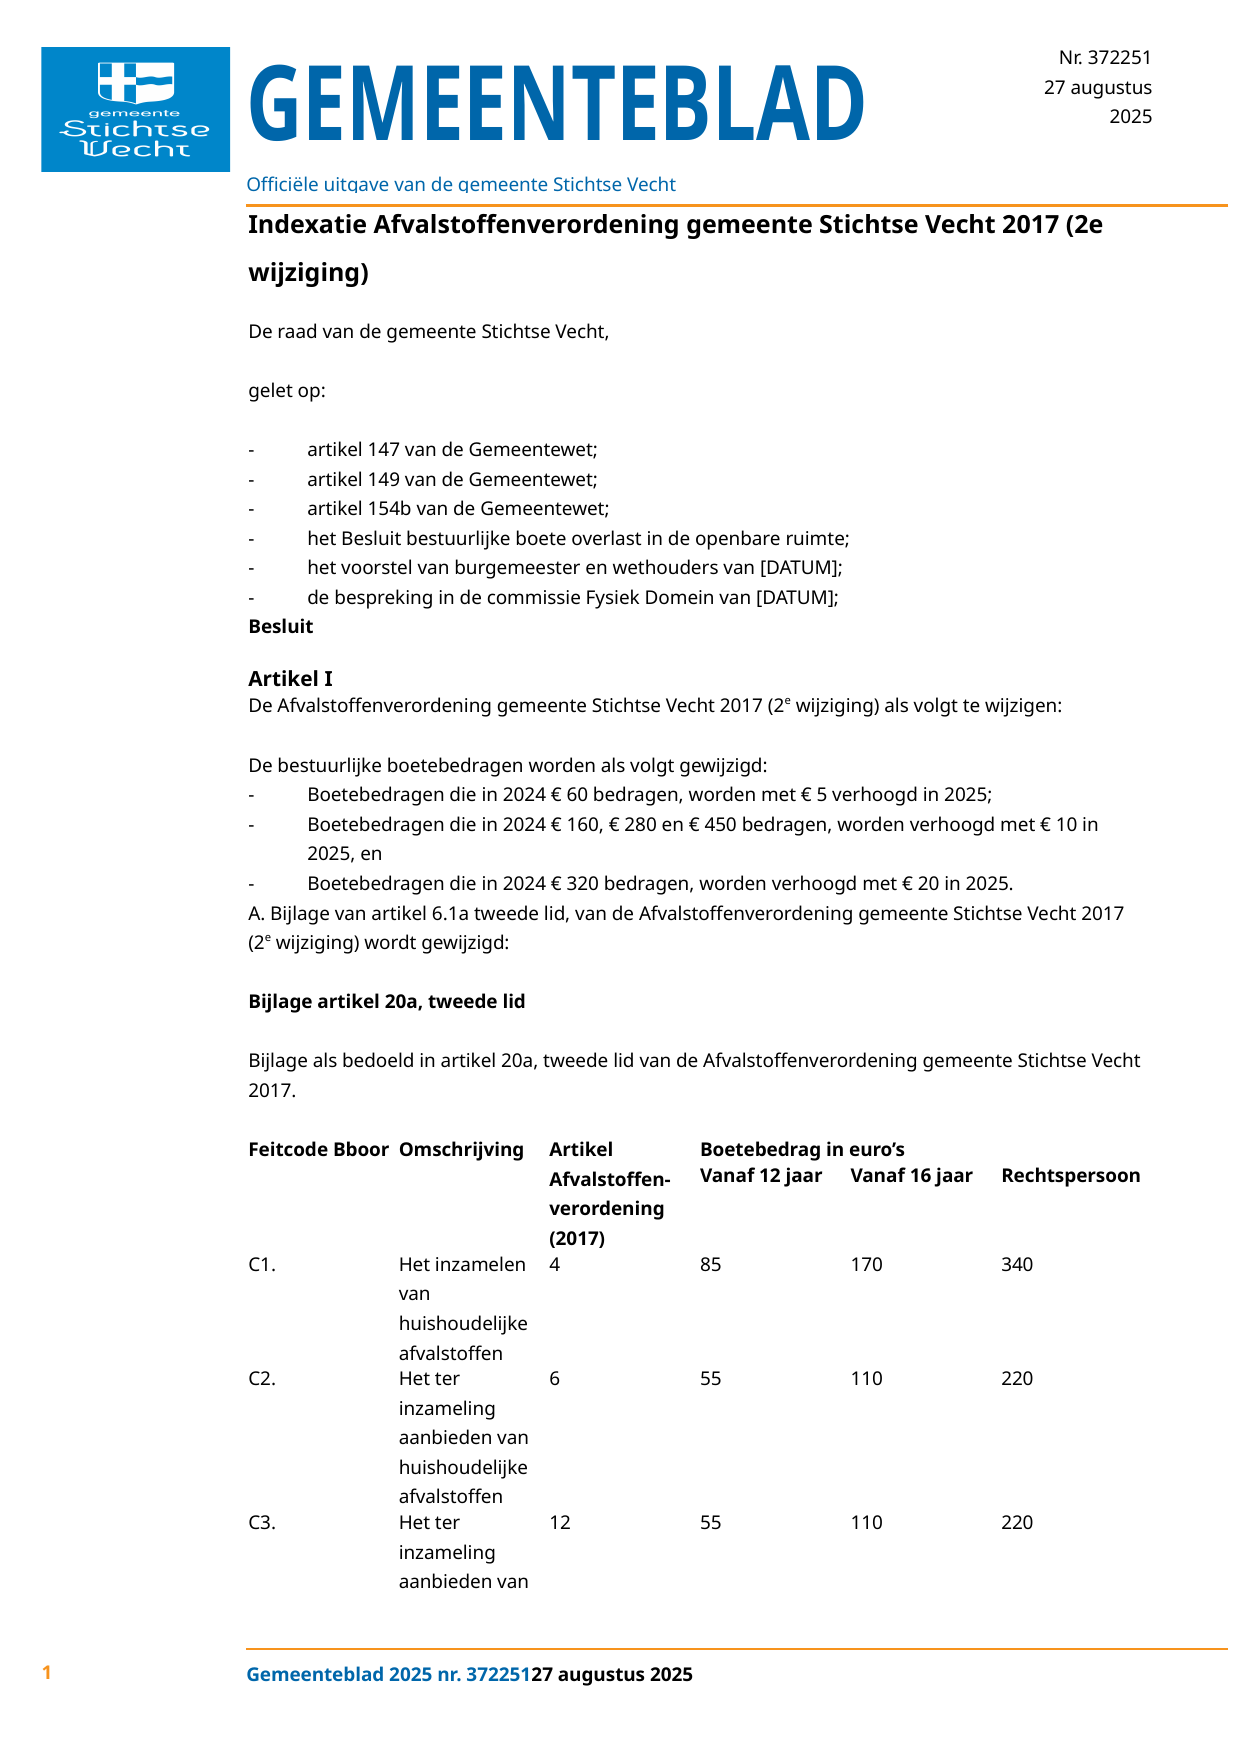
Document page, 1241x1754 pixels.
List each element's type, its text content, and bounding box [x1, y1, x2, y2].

table_cell 340 [1001, 1251, 1152, 1365]
list Boetebedragen die in 2024 € 160, € 280 en € 450 bedragen, worden verhoogd met € 10 in 2025, en [248, 811, 1152, 866]
table_cell 55 [700, 1510, 850, 1594]
table_cell C1. [248, 1251, 398, 1365]
list het voorstel van burgemeester en wethouders van [DATUM]; [248, 554, 1152, 580]
list de bespreking in de commissie Fysiek Domein van [DATUM]; [248, 584, 1152, 610]
text De Afvalstoffenverordening gemeente Stichtse Vecht 2017 (2e wijziging) als volgt te wijzigen: [248, 693, 1152, 718]
list het Besluit bestuurlijke boete overlast in de openbare ruimte; [248, 525, 1152, 551]
text Bijlage als bedoeld in artikel 20a, tweede lid van de Afvalstoffenverordening gemeente Stichtse Vecht 2017. [248, 1048, 1152, 1103]
text A. Bijlage van artikel 6.1a tweede lid, van de Afvalstoffenverordening gemeente Stichtse Vecht 2017 (2e wijziging) wordt gewijzigd: [248, 900, 1152, 955]
table_cell 220 [1001, 1365, 1152, 1509]
table_cell 110 [850, 1510, 1001, 1594]
table_cell Het ter inzameling aanbieden van [399, 1510, 549, 1594]
table_cell 170 [850, 1251, 1001, 1365]
list artikel 154b van de Gemeentewet; [248, 495, 1152, 521]
table_header Boetebedrag in euro’s [700, 1136, 1152, 1162]
table_cell 220 [1001, 1510, 1152, 1594]
list Boetebedragen die in 2024 € 60 bedragen, worden met € 5 verhoogd in 2025; [248, 781, 1152, 807]
text Bijlage artikel 20a, tweede lid [248, 988, 1152, 1014]
picture [137, 63, 174, 103]
table_cell 110 [850, 1365, 1001, 1509]
table_cell 6 [549, 1365, 700, 1509]
table_cell Het ter inzameling aanbieden van huishoudelijke afvalstoffen [399, 1365, 549, 1509]
table_cell Het inzamelen van huishoudelijke afvalstoffen [399, 1251, 549, 1365]
table_header Omschrijving [399, 1136, 549, 1251]
list artikel 147 van de Gemeentewet; [248, 436, 1152, 462]
text Artikel I [248, 664, 1152, 693]
table_header Artikel Afvalstoffen-verordening (2017) [549, 1136, 700, 1251]
text gelet op: [248, 377, 1152, 403]
table_cell Vanaf 16 jaar [850, 1162, 1001, 1251]
text De raad van de gemeente Stichtse Vecht, [248, 318, 1152, 344]
table_cell 55 [700, 1365, 850, 1509]
table_cell 85 [700, 1251, 850, 1365]
table_cell Rechtspersoon [1001, 1162, 1152, 1251]
table_cell Vanaf 12 jaar [700, 1162, 850, 1251]
table_cell 12 [549, 1510, 700, 1594]
list Boetebedragen die in 2024 € 320 bedragen, worden verhoogd met € 20 in 2025. [248, 870, 1152, 896]
text Indexatie Afvalstoffenverordening gemeente Stichtse Vecht 2017 (2e wijziging) [248, 207, 1152, 288]
table_cell C2. [248, 1365, 398, 1509]
table_cell C3. [248, 1510, 398, 1594]
list artikel 149 van de Gemeentewet; [248, 466, 1152, 492]
table_cell 4 [549, 1251, 700, 1365]
text De bestuurlijke boetebedragen worden als volgt gewijzigd: [248, 752, 1152, 777]
table_header Feitcode Bboor [248, 1136, 398, 1251]
text Besluit [248, 614, 1152, 639]
picture [99, 63, 135, 101]
